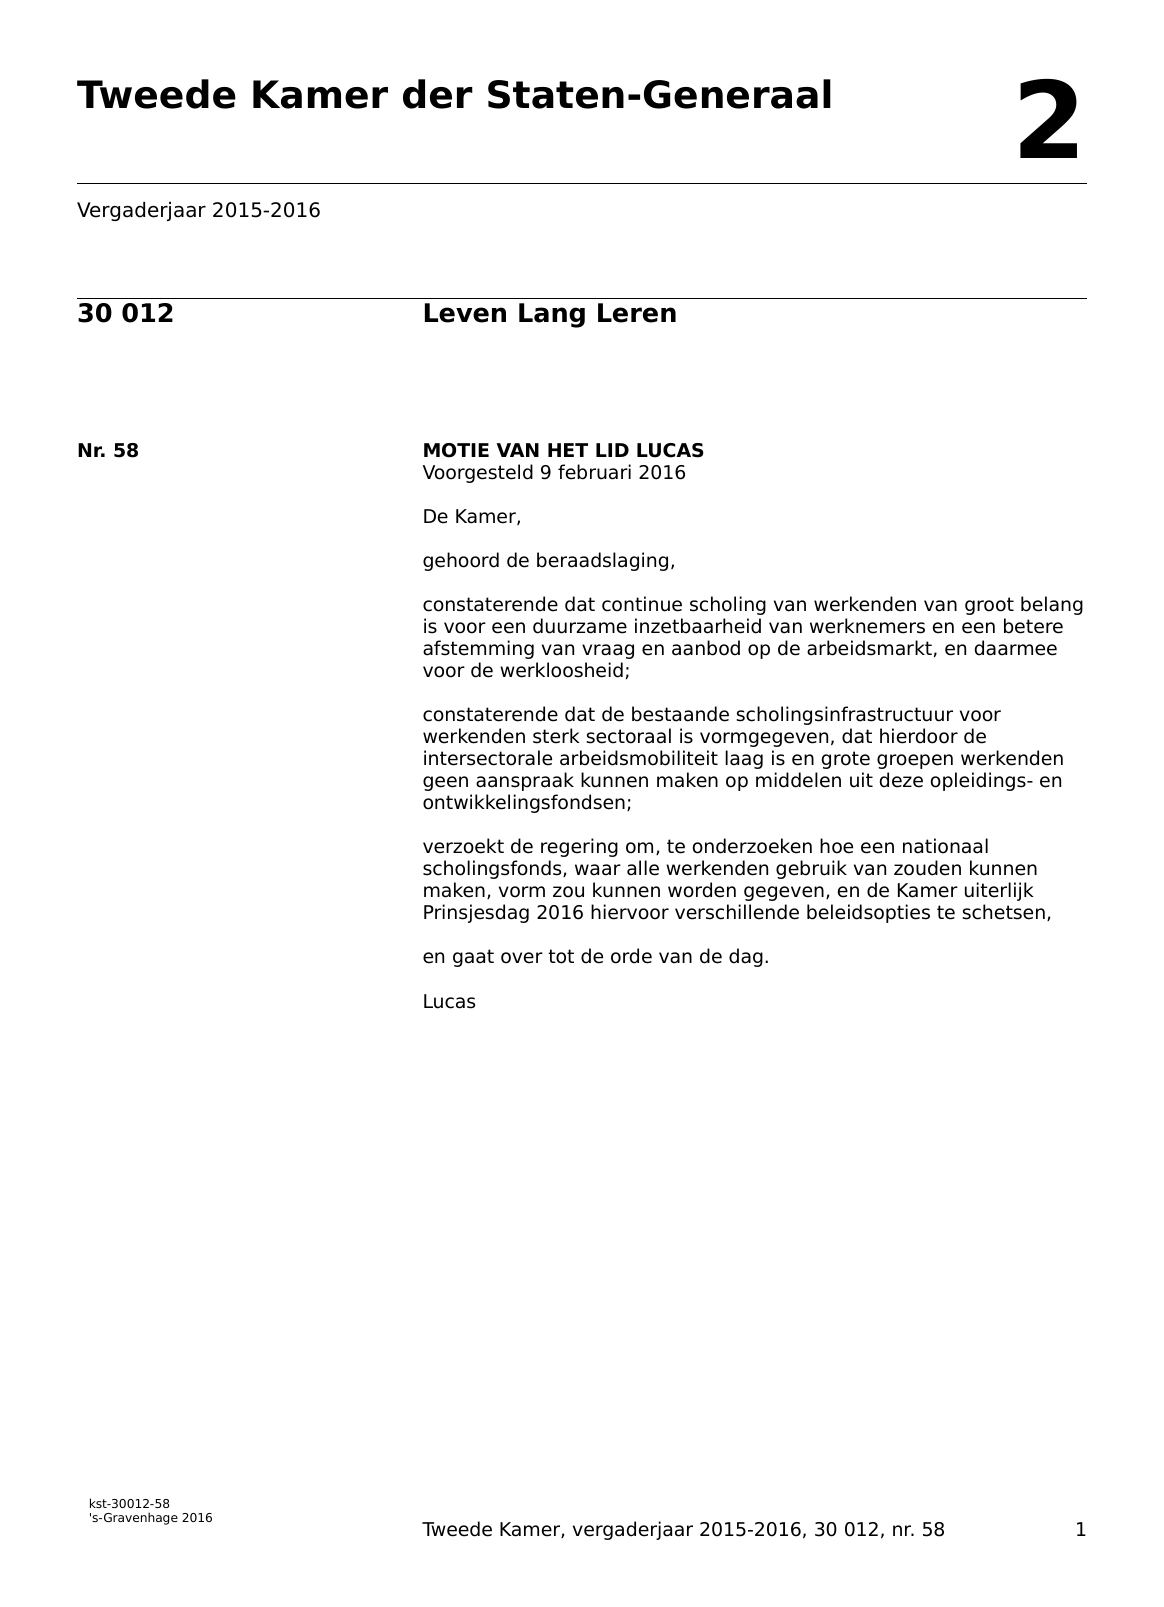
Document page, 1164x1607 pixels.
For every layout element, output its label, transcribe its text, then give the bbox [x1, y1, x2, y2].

text en gaat over tot de orde van de dag. [422, 946, 1087, 968]
subtitle 30 012 Leven Lang Leren [77, 299, 1087, 329]
text gehoord de beraadslaging, [422, 550, 1087, 572]
text Lucas [422, 991, 1087, 1013]
table_header 2 [886, 59, 1087, 183]
text constaterende dat continue scholing van werkenden van groot belang is voor een duurzame inzetbaarheid van werknemers en een betere afstemming van vraag en aanbod op de arbeidsmarkt, en daarmee voor de werkloosheid; [422, 594, 1087, 682]
text De Kamer, [422, 506, 1087, 528]
text Voorgesteld 9 februari 2016 [422, 462, 1087, 484]
text 's-Gravenhage 2016 [88, 1511, 323, 1525]
text kst-30012-58 [88, 1497, 323, 1511]
text constaterende dat de bestaande scholingsinfrastructuur voor werkenden sterk sectoraal is vormgegeven, dat hierdoor de intersectorale arbeidsmobiliteit laag is en grote groepen werkenden geen aanspraak kunnen maken op middelen uit deze opleidings- en ontwikkelingsfondsen; [422, 704, 1087, 814]
table_cell Vergaderjaar 2015-2016 [77, 184, 1087, 298]
table_header Tweede Kamer der Staten-Generaal [77, 59, 886, 183]
subtitle Nr. 58 MOTIE VAN HET LID LUCAS [77, 440, 1087, 462]
text verzoekt de regering om, te onderzoeken hoe een nationaal scholingsfonds, waar alle werkenden gebruik van zouden kunnen maken, vorm zou kunnen worden gegeven, en de Kamer uiterlijk Prinsjesdag 2016 hiervoor verschillende beleidsopties te schetsen, [422, 836, 1087, 924]
